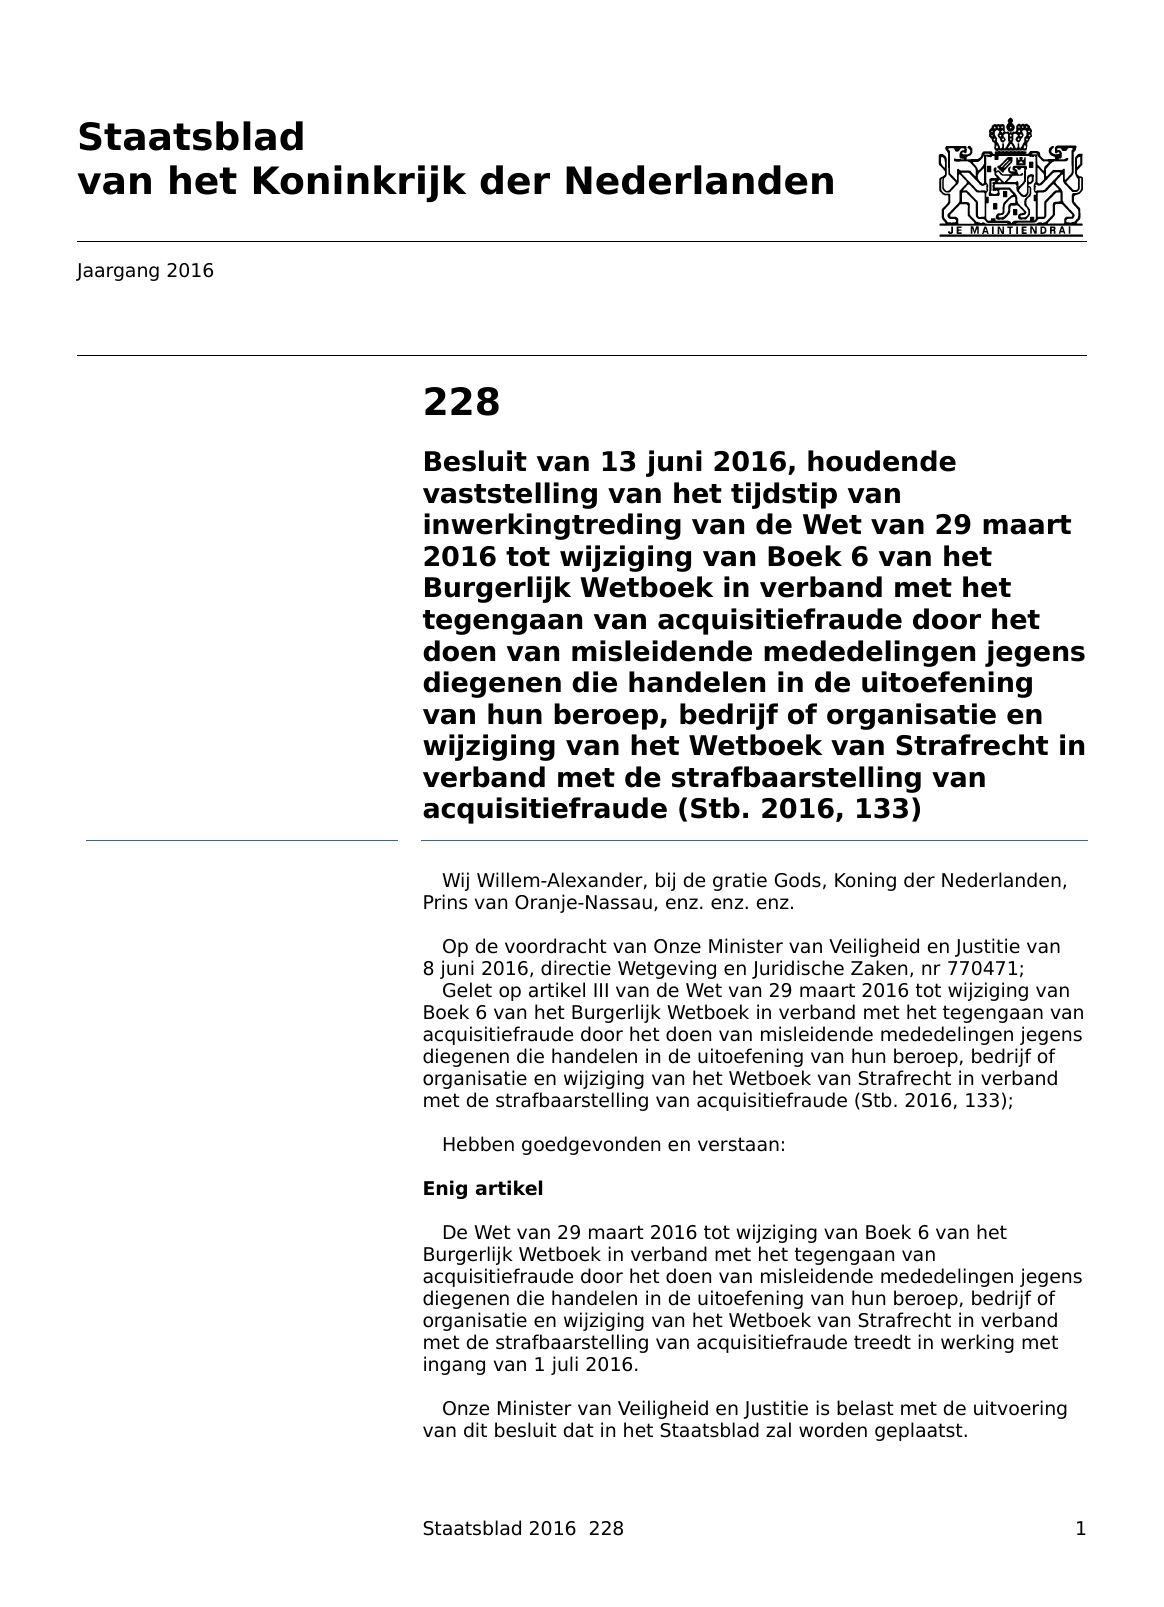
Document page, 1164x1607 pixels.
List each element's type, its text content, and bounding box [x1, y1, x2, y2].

text Wij Willem-Alexander, bij de gratie Gods, Koning der Nederlanden, Prins van Oranje-Nassau, enz. enz. enz. [422, 870, 1087, 914]
subtitle Enig artikel [422, 1178, 1087, 1200]
text Hebben goedgevonden en verstaan: [422, 1134, 1087, 1156]
subtitle 228 [422, 381, 1087, 424]
text Besluit van 13 juni 2016, houdende vaststelling van het tijdstip van inwerkingtreding van de Wet van 29 maart 2016 tot wijziging van Boek 6 van het Burgerlijk Wetboek in verband met het tegengaan van acquisitiefraude door het doen van misleidende mededelingen jegens diegenen die handelen in de uitoefening van hun beroep, bedrijf of organisatie en wijziging van het Wetboek van Strafrecht in verband met de strafbaarstelling van acquisitiefraude (Stb. 2016, 133) [422, 447, 1087, 825]
text Op de voordracht van Onze Minister van Veiligheid en Justitie van 8 juni 2016, directie Wetgeving en Juridische Zaken, nr 770471; [422, 936, 1087, 980]
picture [936, 115, 1087, 240]
text Onze Minister van Veiligheid en Justitie is belast met de uitvoering van dit besluit dat in het Staatsblad zal worden geplaatst. [422, 1398, 1087, 1442]
table_cell Jaargang 2016 [77, 242, 1087, 355]
text De Wet van 29 maart 2016 tot wijziging van Boek 6 van het Burgerlijk Wetboek in verband met het tegengaan van acquisitiefraude door het doen van misleidende mededelingen jegens diegenen die handelen in de uitoefening van hun beroep, bedrijf of organisatie en wijziging van het Wetboek van Strafrecht in verband met de strafbaarstelling van acquisitiefraude treedt in werking met ingang van 1 juli 2016. [422, 1222, 1087, 1376]
table_header Staatsblad van het Koninkrijk der Nederlanden [77, 100, 886, 241]
table_header [886, 100, 1087, 241]
text Gelet op artikel III van de Wet van 29 maart 2016 tot wijziging van Boek 6 van het Burgerlijk Wetboek in verband met het tegengaan van acquisitiefraude door het doen van misleidende mededelingen jegens diegenen die handelen in de uitoefening van hun beroep, bedrijf of organisatie en wijziging van het Wetboek van Strafrecht in verband met de strafbaarstelling van acquisitiefraude (Stb. 2016, 133); [422, 980, 1087, 1112]
